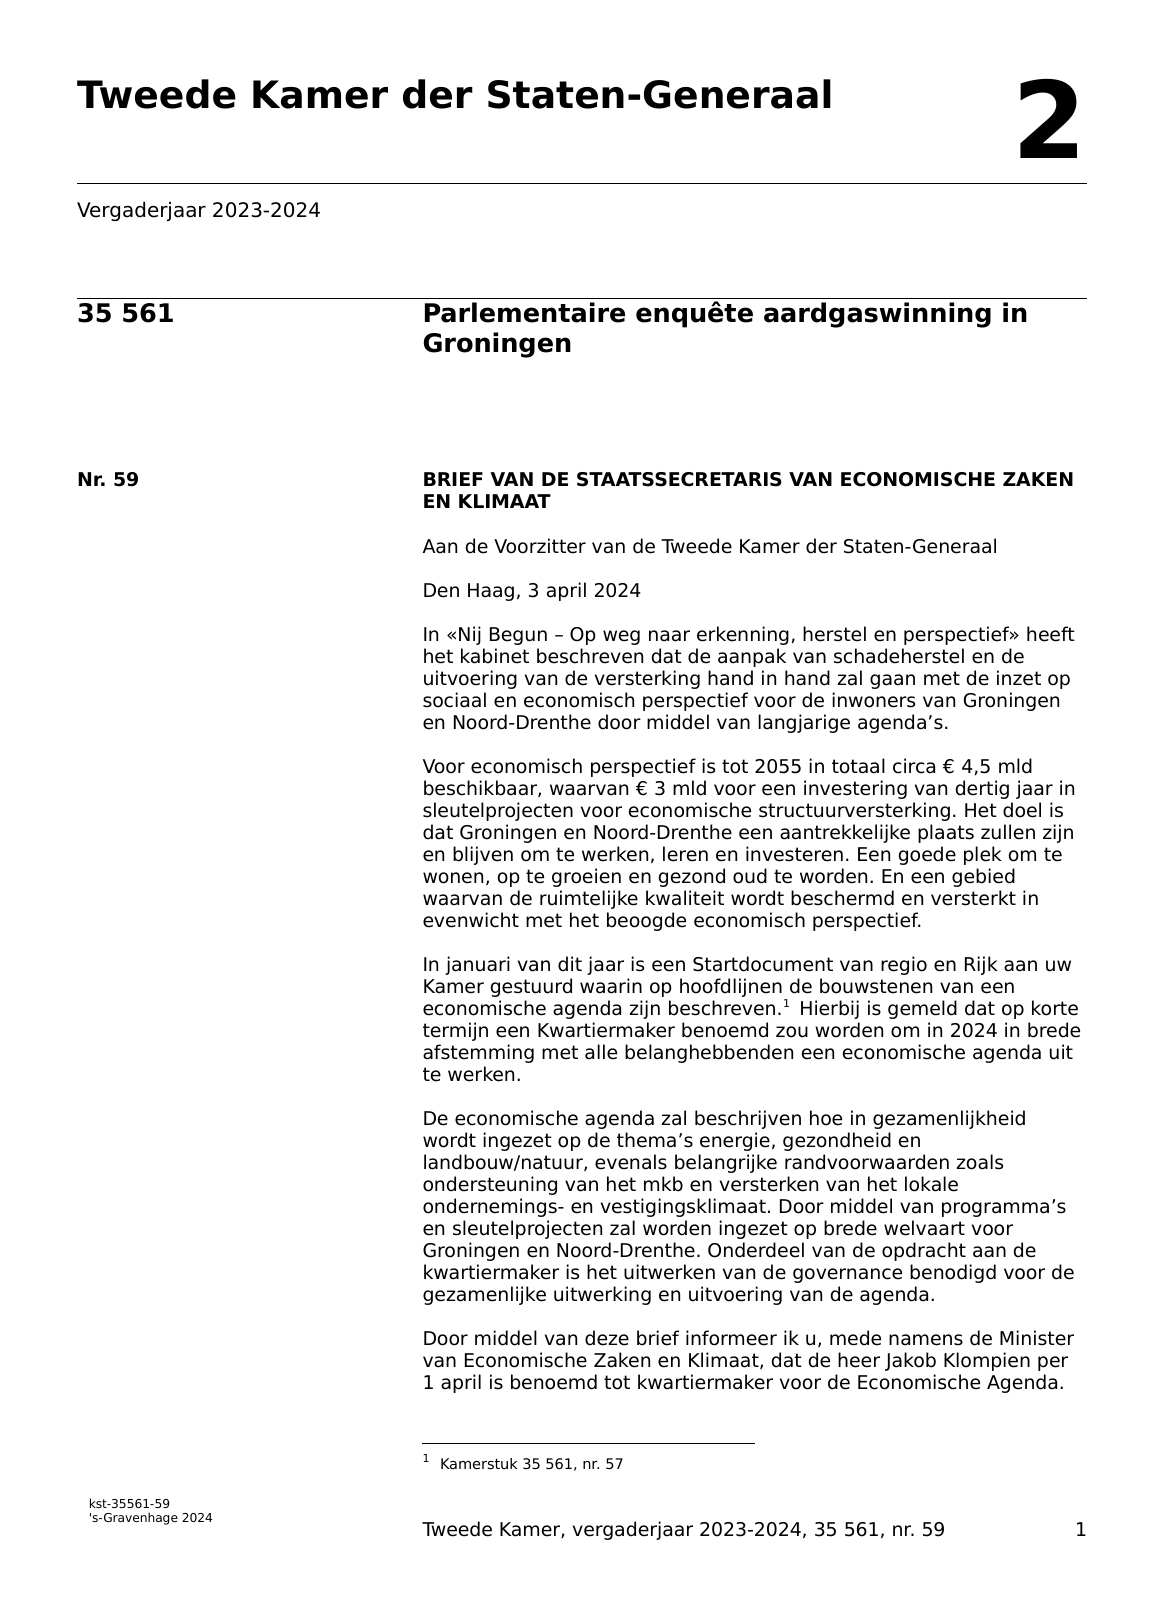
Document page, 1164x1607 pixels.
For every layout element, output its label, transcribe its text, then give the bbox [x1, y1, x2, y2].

text Voor economisch perspectief is tot 2055 in totaal circa € 4,5 mld beschikbaar, waarvan € 3 mld voor een investering van dertig jaar in sleutelprojecten voor economische structuurversterking. Het doel is dat Groningen en Noord-Drenthe een aantrekkelijke plaats zullen zijn en blijven om te werken, leren en investeren. Een goede plek om te wonen, op te groeien en gezond oud te worden. En een gebied waarvan de ruimtelijke kwaliteit wordt beschermd en versterkt in evenwicht met het beoogde economisch perspectief. [422, 756, 1087, 932]
text De economische agenda zal beschrijven hoe in gezamenlijkheid wordt ingezet op de thema’s energie, gezondheid en landbouw/natuur, evenals belangrijke randvoorwaarden zoals ondersteuning van het mkb en versterken van het lokale ondernemings- en vestigingsklimaat. Door middel van programma’s en sleutelprojecten zal worden ingezet op brede welvaart voor Groningen en Noord-Drenthe. Onderdeel van de opdracht aan de kwartiermaker is het uitwerken van de governance benodigd voor de gezamenlijke uitwerking en uitvoering van de agenda. [422, 1108, 1087, 1306]
text Door middel van deze brief informeer ik u, mede namens de Minister van Economische Zaken en Klimaat, dat de heer Jakob Klompien per 1 april is benoemd tot kwartiermaker voor de Economische Agenda. [422, 1328, 1087, 1394]
table_header Tweede Kamer der Staten-Generaal [77, 59, 886, 183]
text 's-Gravenhage 2024 [88, 1511, 323, 1525]
table_header 2 [886, 59, 1087, 183]
text In «Nij Begun – Op weg naar erkenning, herstel en perspectief» heeft het kabinet beschreven dat de aanpak van schadeherstel en de uitvoering van de versterking hand in hand zal gaan met de inzet op sociaal en economisch perspectief voor de inwoners van Groningen en Noord-Drenthe door middel van langjarige agenda’s. [422, 624, 1087, 734]
text Aan de Voorzitter van de Tweede Kamer der Staten-Generaal [422, 536, 1087, 557]
table_cell Vergaderjaar 2023-2024 [77, 184, 1087, 298]
text kst-35561-59 [88, 1497, 323, 1511]
subtitle Nr. 59 BRIEF VAN DE STAATSSECRETARIS VAN ECONOMISCHE ZAKEN EN KLIMAAT [77, 469, 1087, 513]
text Den Haag, 3 april 2024 [422, 580, 1087, 602]
text In januari van dit jaar is een Startdocument van regio en Rijk aan uw Kamer gestuurd waarin op hoofdlijnen de bouwstenen van een economische agenda zijn beschreven. Hierbij is gemeld dat op korte termijn een Kwartiermaker benoemd zou worden om in 2024 in brede afstemming met alle belanghebbenden een economische agenda uit te werken. [422, 954, 1087, 1086]
subtitle 35 561 Parlementaire enquête aardgaswinning in Groningen [77, 299, 1087, 358]
text Kamerstuk 35 561, nr. 57 [422, 1452, 1087, 1474]
